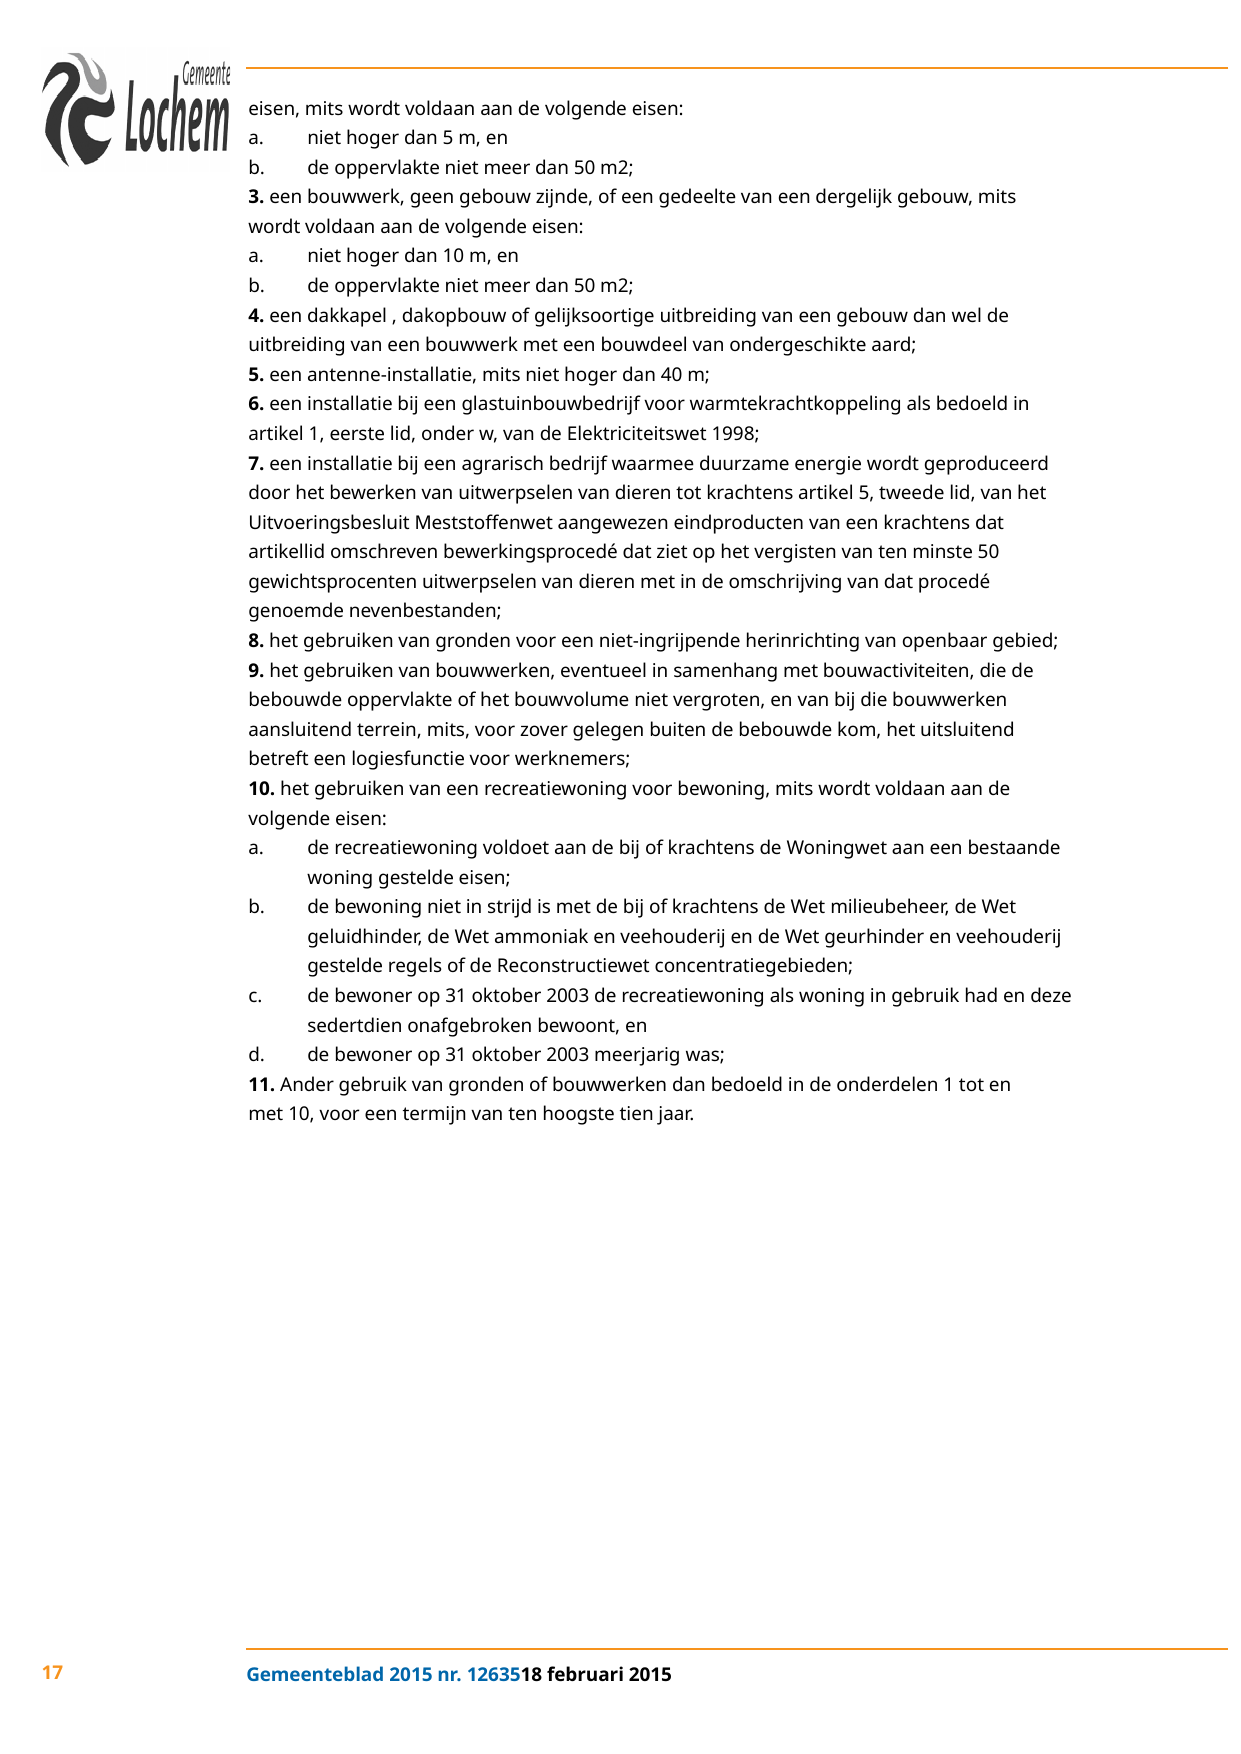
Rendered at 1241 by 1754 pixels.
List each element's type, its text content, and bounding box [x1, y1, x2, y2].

text bebouwde oppervlakte of het bouwvolume niet vergroten, en van bij die bouwwerken [248, 686, 1152, 712]
list de recreatiewoning voldoet aan de bij of krachtens de Woningwet aan een bestaande [248, 834, 1152, 860]
text aansluitend terrein, mits, voor zover gelegen buiten de bebouwde kom, het uitsluitend [248, 716, 1152, 742]
text 5. een antenne-installatie, mits niet hoger dan 40 m; [248, 361, 1152, 387]
list sedertdien onafgebroken bewoont, en [248, 1012, 1152, 1038]
text wordt voldaan aan de volgende eisen: [248, 213, 1152, 239]
list woning gestelde eisen; [248, 864, 1152, 890]
text 7. een installatie bij een agrarisch bedrijf waarmee duurzame energie wordt geproduceerd [248, 450, 1152, 476]
list de oppervlakte niet meer dan 50 m2; [248, 154, 1152, 180]
text 9. het gebruiken van bouwwerken, eventueel in samenhang met bouwactiviteiten, die de [248, 657, 1152, 683]
text 4. een dakkapel , dakopbouw of gelijksoortige uitbreiding van een gebouw dan wel de [248, 302, 1152, 328]
text Uitvoeringsbesluit Meststoffenwet aangewezen eindproducten van een krachtens dat [248, 509, 1152, 535]
text eisen, mits wordt voldaan aan de volgende eisen: [248, 95, 1152, 121]
text genoemde nevenbestanden; [248, 598, 1152, 623]
text 10. het gebruiken van een recreatiewoning voor bewoning, mits wordt voldaan aan de [248, 775, 1152, 801]
list niet hoger dan 5 m, en [248, 124, 1152, 150]
list niet hoger dan 10 m, en [248, 243, 1152, 268]
list geluidhinder, de Wet ammoniak en veehouderij en de Wet geurhinder en veehouderij [248, 923, 1152, 949]
list de bewoner op 31 oktober 2003 meerjarig was; [248, 1041, 1152, 1067]
list gestelde regels of de Reconstructiewet concentratiegebieden; [248, 953, 1152, 978]
text gewichtsprocenten uitwerpselen van dieren met in de omschrijving van dat procedé [248, 568, 1152, 594]
text 8. het gebruiken van gronden voor een niet-ingrijpende herinrichting van openbaar gebied; [248, 627, 1152, 653]
text artikellid omschreven bewerkingsprocedé dat ziet op het vergisten van ten minste 50 [248, 538, 1152, 564]
text volgende eisen: [248, 805, 1152, 831]
list de bewoner op 31 oktober 2003 de recreatiewoning als woning in gebruik had en deze [248, 982, 1152, 1008]
text 11. Ander gebruik van gronden of bouwwerken dan bedoeld in de onderdelen 1 tot en [248, 1071, 1152, 1097]
text met 10, voor een termijn van ten hoogste tien jaar. [248, 1101, 1152, 1126]
text uitbreiding van een bouwwerk met een bouwdeel van ondergeschikte aard; [248, 331, 1152, 357]
text betreft een logiesfunctie voor werknemers; [248, 746, 1152, 771]
list de bewoning niet in strijd is met de bij of krachtens de Wet milieubeheer, de Wet [248, 893, 1152, 919]
picture [41, 47, 231, 172]
text 3. een bouwwerk, geen gebouw zijnde, of een gedeelte van een dergelijk gebouw, mits [248, 183, 1152, 209]
text 6. een installatie bij een glastuinbouwbedrijf voor warmtekrachtkoppeling als bedoeld in [248, 391, 1152, 416]
text door het bewerken van uitwerpselen van dieren tot krachtens artikel 5, tweede lid, van het [248, 479, 1152, 505]
list de oppervlakte niet meer dan 50 m2; [248, 272, 1152, 298]
text artikel 1, eerste lid, onder w, van de Elektriciteitswet 1998; [248, 420, 1152, 446]
